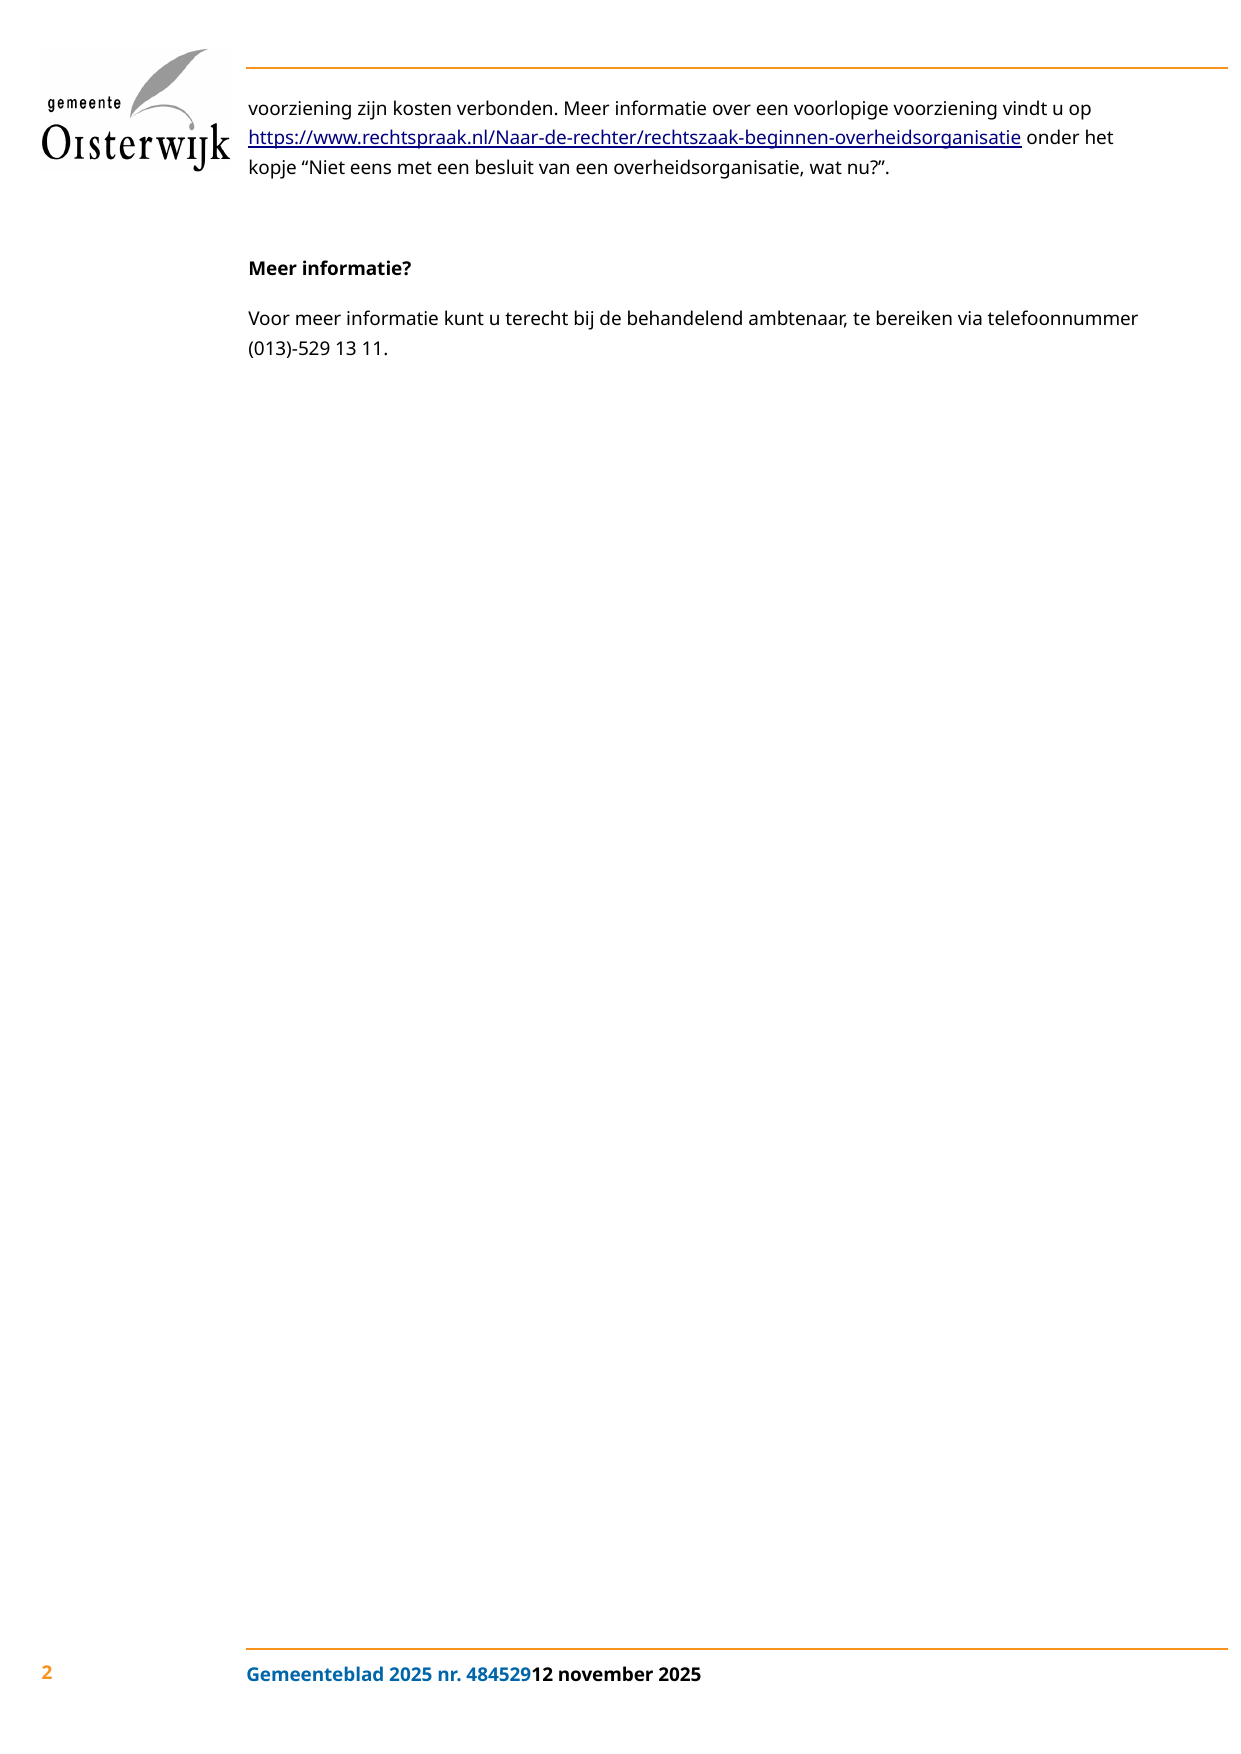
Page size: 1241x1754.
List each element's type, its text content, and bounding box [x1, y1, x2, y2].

text voorziening zijn kosten verbonden. Meer informatie over een voorlopige voorziening vindt u op https://www.rechtspraak.nl/Naar-de-rechter/rechtszaak-beginnen-overheidsorganisatie onder het kopje “Niet eens met een besluit van een overheidsorganisatie, wat nu?”. [248, 95, 1152, 180]
picture [41, 47, 231, 172]
text Voor meer informatie kunt u terecht bij de behandelend ambtenaar, te bereiken via telefoonnummer (013)-529 13 11. [248, 305, 1152, 361]
text Meer informatie? [248, 255, 1152, 281]
